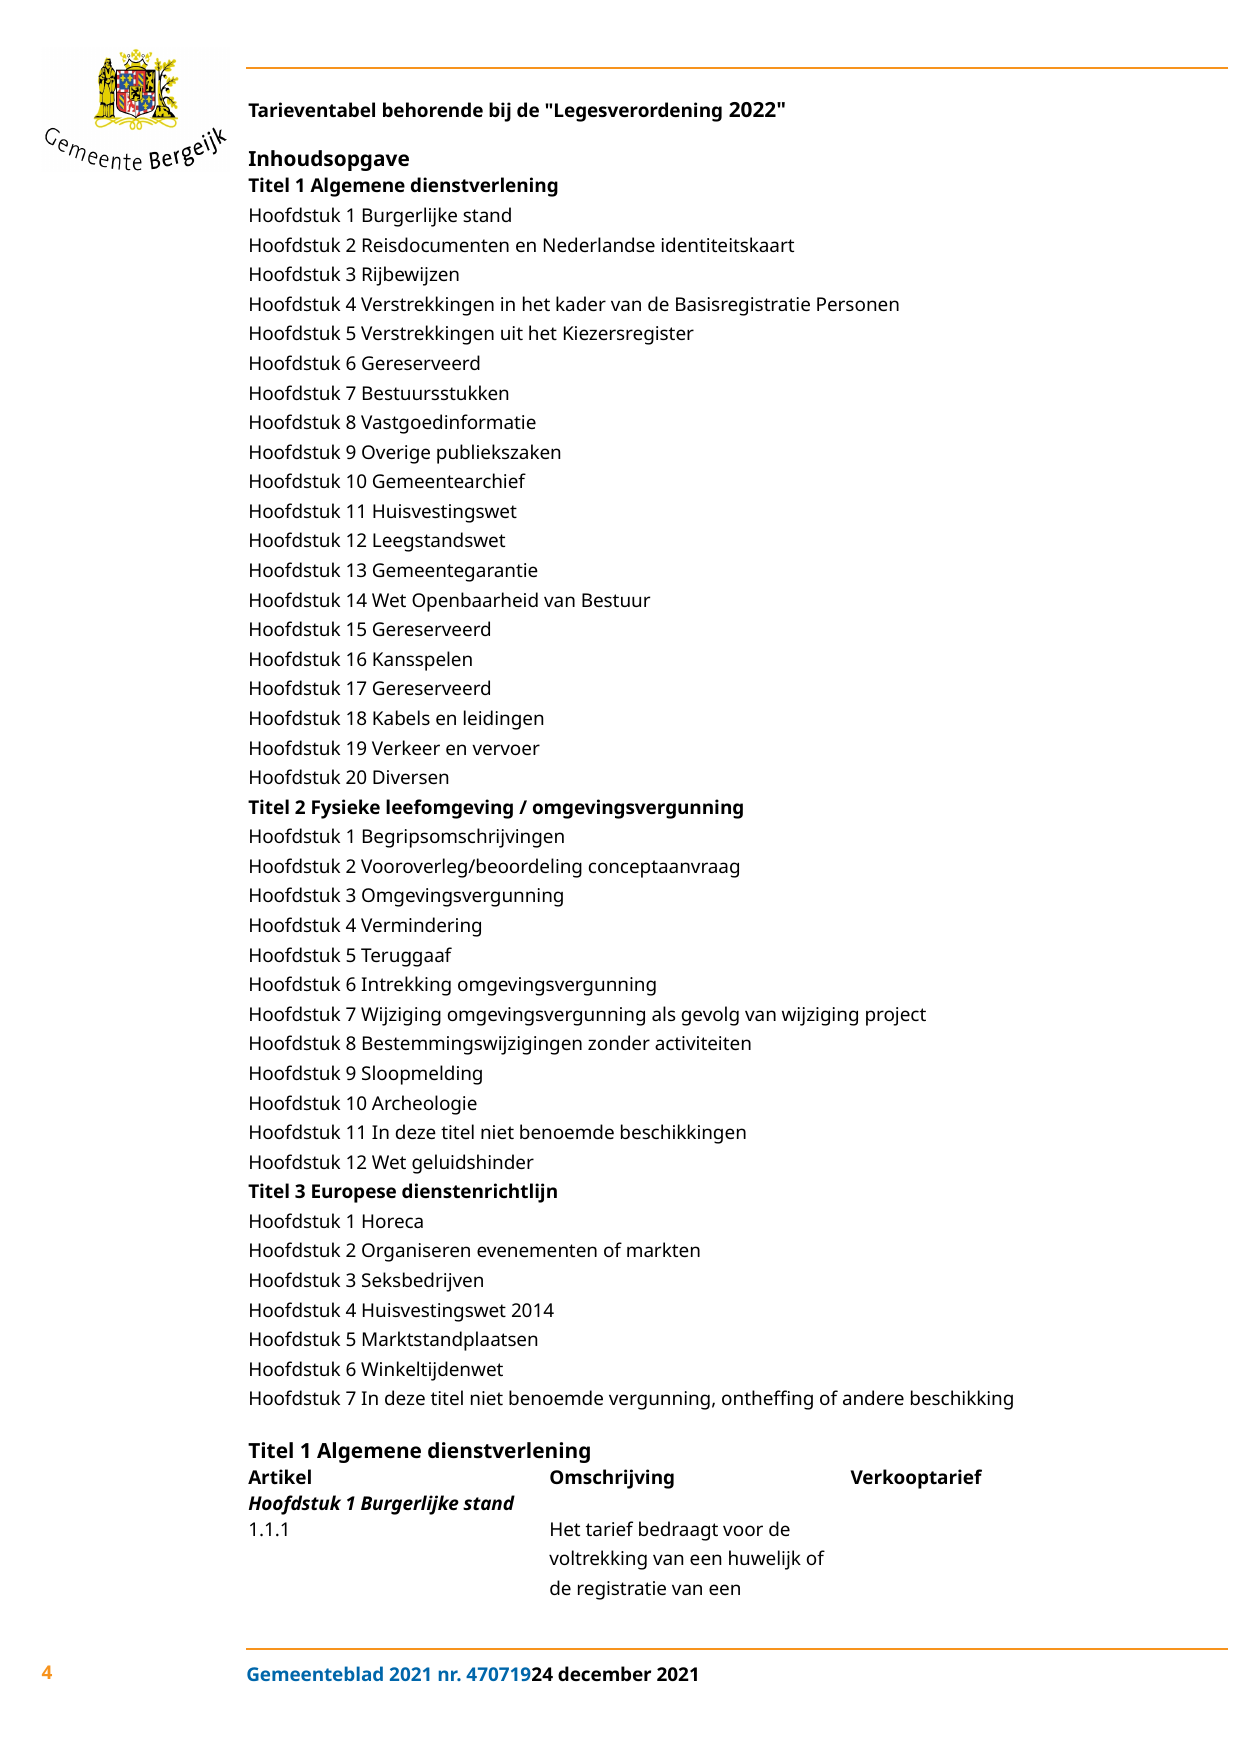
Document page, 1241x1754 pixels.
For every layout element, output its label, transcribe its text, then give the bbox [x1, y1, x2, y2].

text Hoofdstuk 3 Rijbewijzen [248, 261, 1152, 287]
text Hoofdstuk 10 Archeologie [248, 1090, 1152, 1115]
table_header Artikel [248, 1465, 549, 1490]
text Hoofdstuk 11 Huisvestingswet [248, 498, 1152, 524]
text Hoofdstuk 3 Omgevingsvergunning [248, 883, 1152, 908]
text Hoofdstuk 14 Wet Openbaarheid van Bestuur [248, 587, 1152, 612]
text Hoofdstuk 7 Wijziging omgevingsvergunning als gevolg van wijziging project [248, 1001, 1152, 1027]
text Hoofdstuk 1 Begripsomschrijvingen [248, 823, 1152, 849]
table_cell Hoofdstuk 1 Burgerlijke stand [248, 1490, 1152, 1516]
text Hoofdstuk 2 Vooroverleg/beoordeling conceptaanvraag [248, 853, 1152, 879]
text Hoofdstuk 15 Gereserveerd [248, 616, 1152, 642]
text Hoofdstuk 20 Diversen [248, 764, 1152, 790]
table_cell [850, 1516, 1152, 1601]
table_header Omschrijving [549, 1465, 850, 1490]
text Hoofdstuk 6 Gereserveerd [248, 350, 1152, 376]
text Hoofdstuk 3 Seksbedrijven [248, 1267, 1152, 1293]
text Hoofdstuk 8 Vastgoedinformatie [248, 409, 1152, 435]
picture [41, 47, 231, 172]
text Hoofdstuk 12 Leegstandswet [248, 528, 1152, 553]
text Hoofdstuk 4 Verstrekkingen in het kader van de Basisregistratie Personen [248, 291, 1152, 317]
text Hoofdstuk 9 Overige publiekszaken [248, 439, 1152, 464]
text Hoofdstuk 16 Kansspelen [248, 646, 1152, 672]
text Hoofdstuk 4 Huisvestingswet 2014 [248, 1297, 1152, 1322]
text Hoofdstuk 6 Winkeltijdenwet [248, 1356, 1152, 1382]
text Hoofdstuk 5 Marktstandplaatsen [248, 1326, 1152, 1352]
text Hoofdstuk 17 Gereserveerd [248, 676, 1152, 701]
text Hoofdstuk 2 Reisdocumenten en Nederlandse identiteitskaart [248, 232, 1152, 257]
text Hoofdstuk 8 Bestemmingswijzigingen zonder activiteiten [248, 1031, 1152, 1056]
table_cell 1.1.1 [248, 1516, 549, 1601]
text Hoofdstuk 6 Intrekking omgevingsvergunning [248, 971, 1152, 997]
table_header Verkooptarief [850, 1465, 1152, 1490]
text Hoofdstuk 1 Horeca [248, 1208, 1152, 1234]
text Inhoudsopgave [248, 144, 1152, 173]
text Hoofdstuk 7 Bestuursstukken [248, 380, 1152, 405]
text Tarieventabel behorende bij de "Legesverordening 2022" [248, 95, 1152, 123]
text Hoofdstuk 19 Verkeer en vervoer [248, 735, 1152, 760]
text Hoofdstuk 10 Gemeentearchief [248, 468, 1152, 494]
text Hoofdstuk 7 In deze titel niet benoemde vergunning, ontheffing of andere beschikking [248, 1386, 1152, 1411]
text Hoofdstuk 1 Burgerlijke stand [248, 202, 1152, 228]
text Hoofdstuk 18 Kabels en leidingen [248, 705, 1152, 731]
text Hoofdstuk 11 In deze titel niet benoemde beschikkingen [248, 1119, 1152, 1145]
text Titel 3 Europese dienstenrichtlijn [248, 1178, 1152, 1204]
text Titel 1 Algemene dienstverlening [248, 173, 1152, 198]
text Hoofdstuk 4 Vermindering [248, 912, 1152, 938]
text Hoofdstuk 9 Sloopmelding [248, 1060, 1152, 1086]
table_cell Het tarief bedraagt voor de voltrekking van een huwelijk of de registratie van een [549, 1516, 850, 1601]
text Hoofdstuk 5 Teruggaaf [248, 942, 1152, 967]
text Titel 2 Fysieke leefomgeving / omgevingsvergunning [248, 794, 1152, 819]
text Hoofdstuk 5 Verstrekkingen uit het Kiezersregister [248, 321, 1152, 346]
text Hoofdstuk 2 Organiseren evenementen of markten [248, 1238, 1152, 1263]
text Hoofdstuk 12 Wet geluidshinder [248, 1149, 1152, 1174]
text Hoofdstuk 13 Gemeentegarantie [248, 557, 1152, 583]
text Titel 1 Algemene dienstverlening [248, 1436, 1152, 1464]
